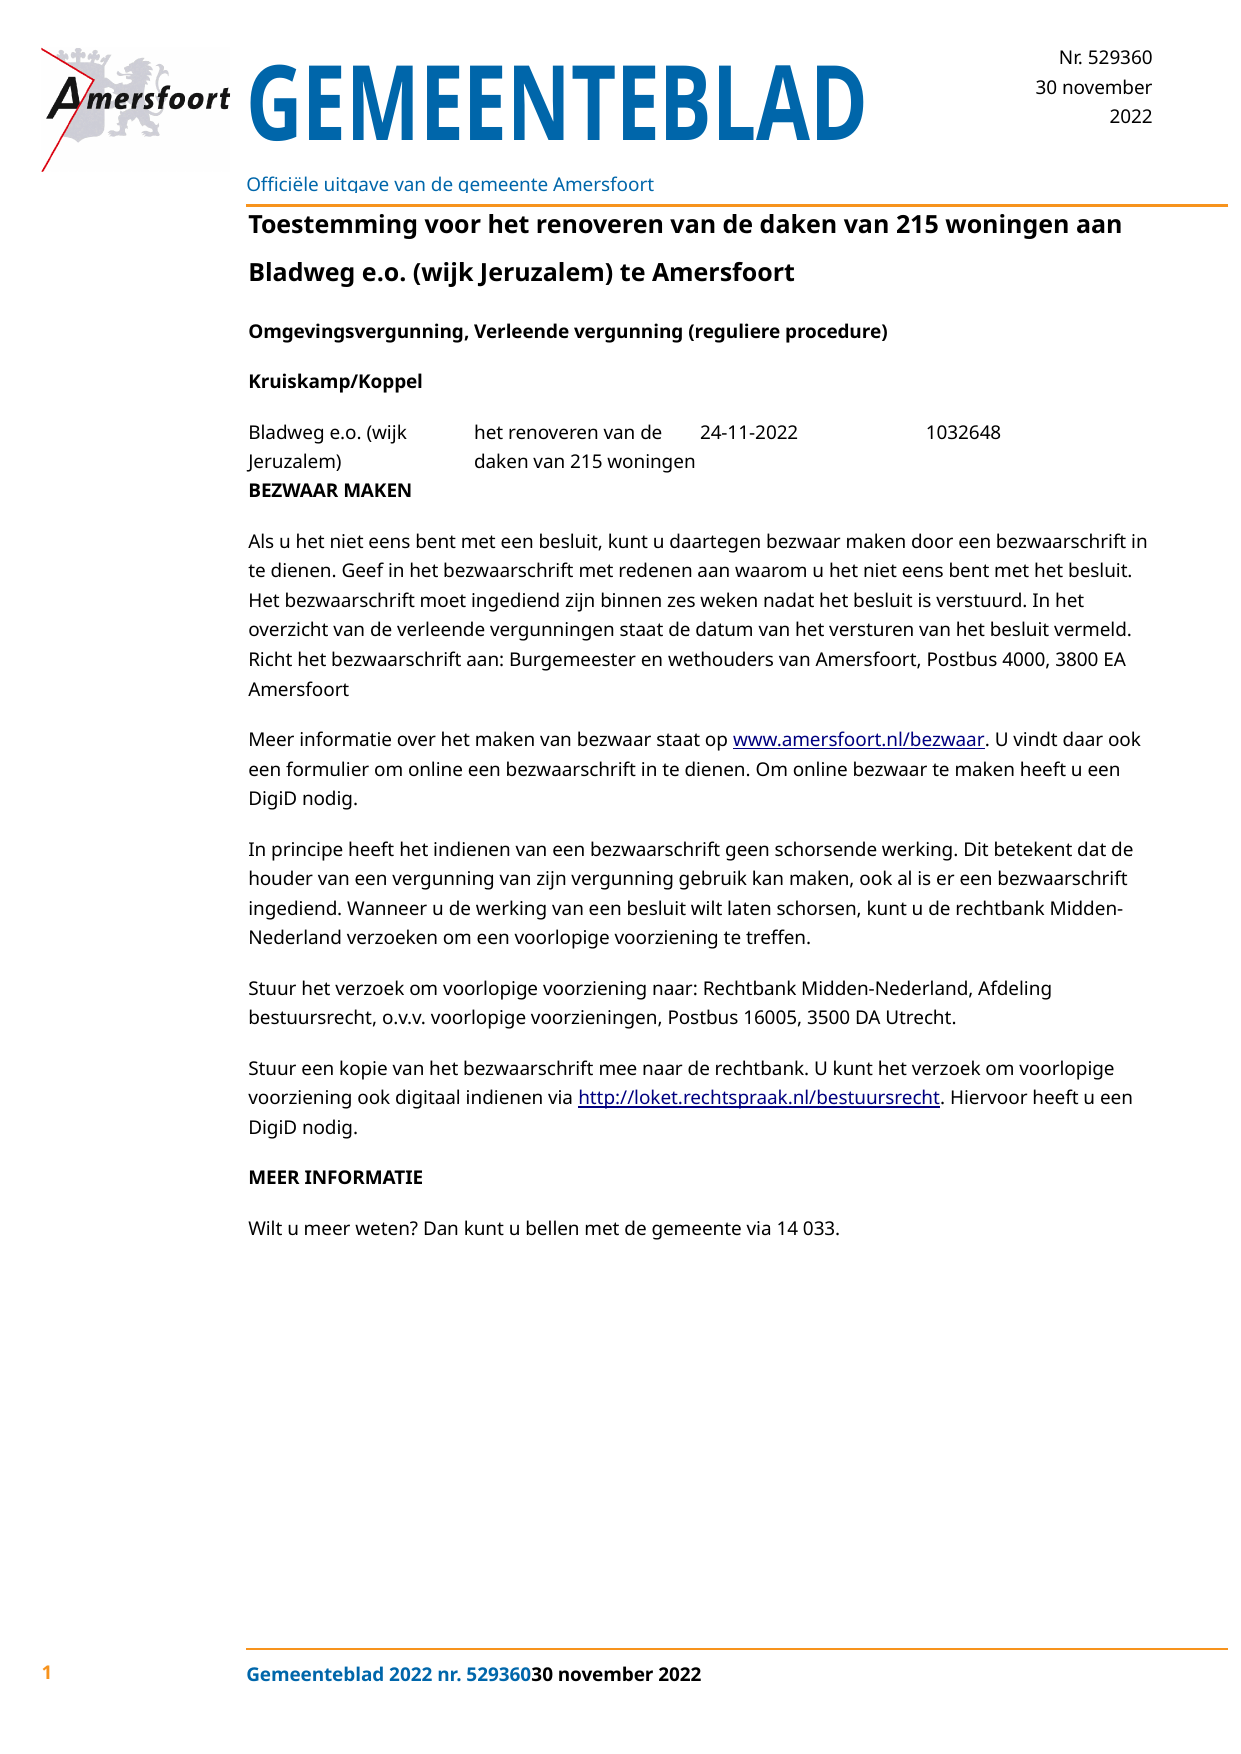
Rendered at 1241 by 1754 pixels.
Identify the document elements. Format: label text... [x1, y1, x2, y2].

text Toestemming voor het renoveren van de daken van 215 woningen aan Bladweg e.o. (wijk Jeruzalem) te Amersfoort [248, 207, 1152, 288]
table_header 1032648 [926, 419, 1152, 474]
picture [41, 47, 231, 172]
text Stuur een kopie van het bezwaarschrift mee naar de rechtbank. U kunt het verzoek om voorlopige voorziening ook digitaal indienen via http://loket.rechtspraak.nl/bestuursrecht. Hiervoor heeft u een DigiD nodig. [248, 1055, 1152, 1140]
table_header het renoveren van de daken van 215 woningen [474, 419, 700, 474]
text BEZWAAR MAKEN [248, 477, 1152, 503]
table_header 24-11-2022 [700, 419, 926, 474]
text Als u het niet eens bent met een besluit, kunt u daartegen bezwaar maken door een bezwaarschrift in te dienen. Geef in het bezwaarschrift met redenen aan waarom u het niet eens bent met het besluit. Het bezwaarschrift moet ingediend zijn binnen zes weken nadat het besluit is verstuurd. In het overzicht van de verleende vergunningen staat de datum van het versturen van het besluit vermeld. Richt het bezwaarschrift aan: Burgemeester en wethouders van Amersfoort, Postbus 4000, 3800 EA Amersfoort [248, 528, 1152, 701]
text Wilt u meer weten? Dan kunt u bellen met de gemeente via 14 033. [248, 1215, 1152, 1241]
text Omgevingsvergunning, Verleende vergunning (reguliere procedure) [248, 318, 1152, 344]
text Stuur het verzoek om voorlopige voorziening naar: Rechtbank Midden-Nederland, Afdeling bestuursrecht, o.v.v. voorlopige voorzieningen, Postbus 16005, 3500 DA Utrecht. [248, 975, 1152, 1030]
table_header Bladweg e.o. (wijk Jeruzalem) [248, 419, 474, 474]
text Meer informatie over het maken van bezwaar staat op www.amersfoort.nl/bezwaar. U vindt daar ook een formulier om online een bezwaarschrift in te dienen. Om online bezwaar te maken heeft u een DigiD nodig. [248, 726, 1152, 811]
text In principe heeft het indienen van een bezwaarschrift geen schorsende werking. Dit betekent dat de houder van een vergunning van zijn vergunning gebruik kan maken, ook al is er een bezwaarschrift ingediend. Wanneer u de werking van een besluit wilt laten schorsen, kunt u de rechtbank Midden-Nederland verzoeken om een voorlopige voorziening te treffen. [248, 836, 1152, 950]
text Kruiskamp/Koppel [248, 368, 1152, 394]
text MEER INFORMATIE [248, 1164, 1152, 1190]
